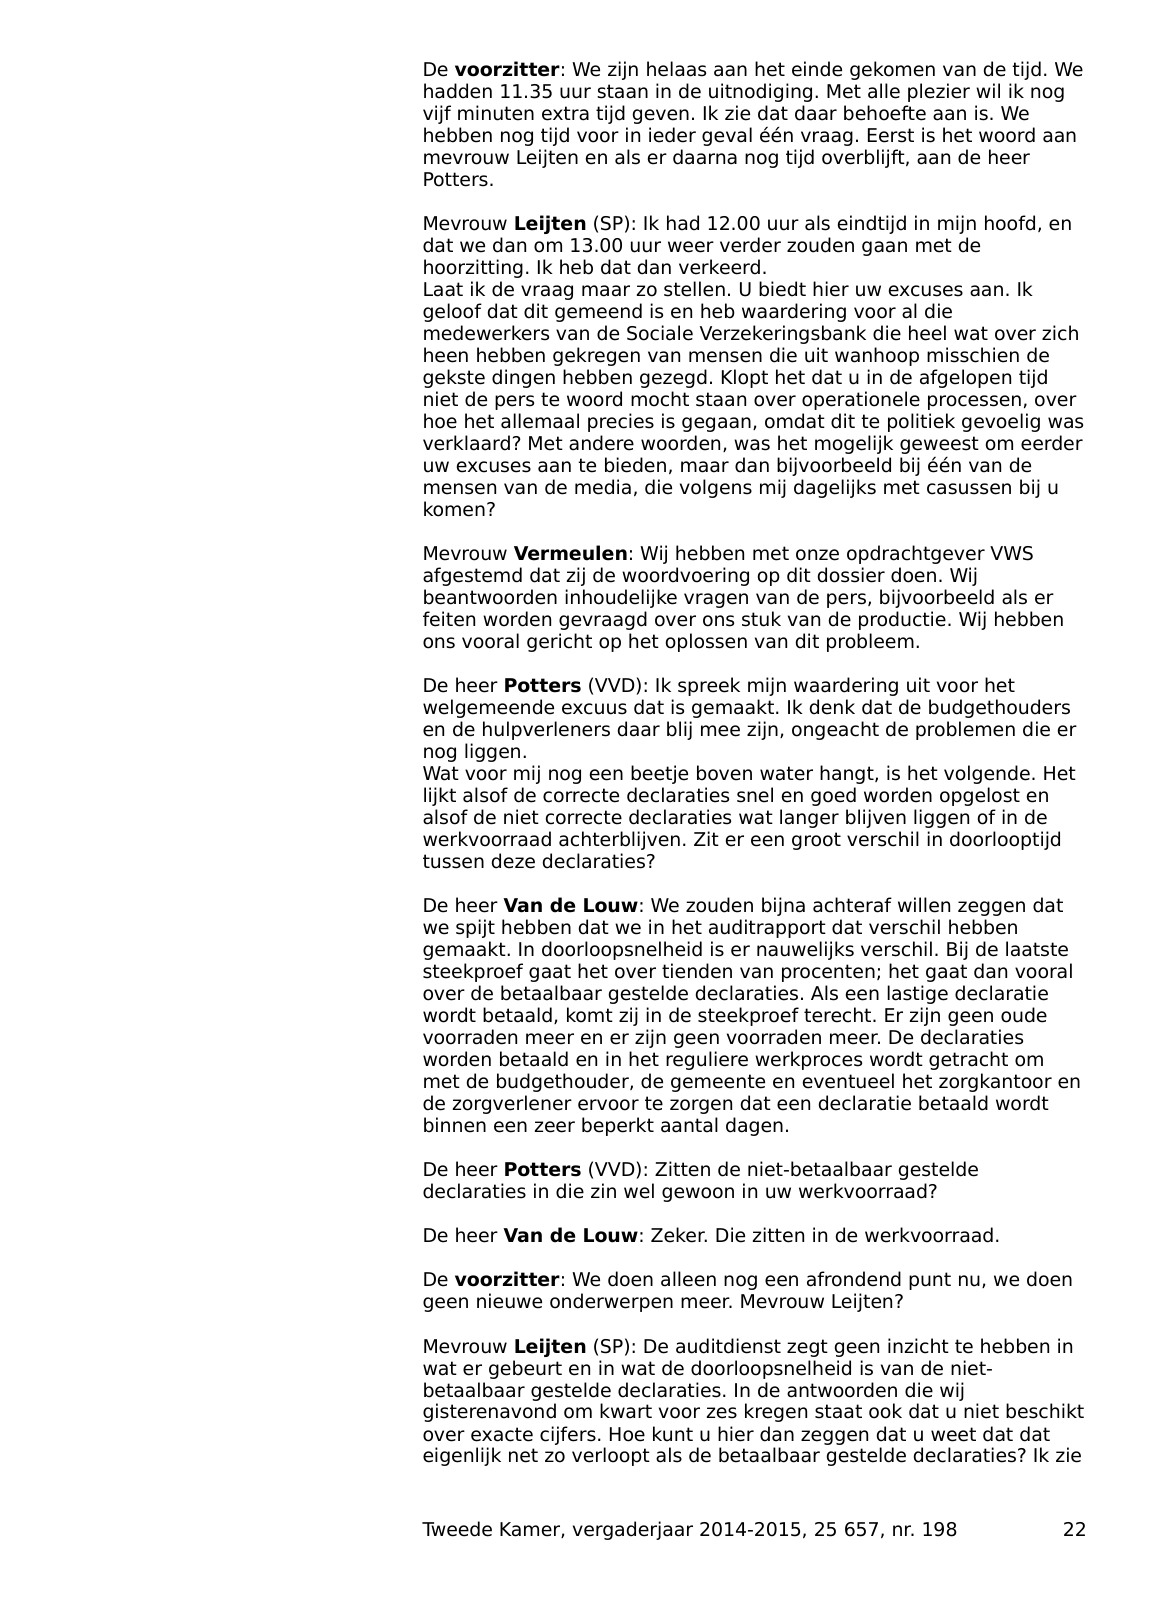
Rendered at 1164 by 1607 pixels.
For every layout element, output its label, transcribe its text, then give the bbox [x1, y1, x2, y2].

text De voorzitter: We doen alleen nog een afrondend punt nu, we doen geen nieuwe onderwerpen meer. Mevrouw Leijten? [422, 1269, 1087, 1313]
text Mevrouw Vermeulen: Wij hebben met onze opdrachtgever VWS afgestemd dat zij de woordvoering op dit dossier doen. Wij beantwoorden inhoudelijke vragen van de pers, bijvoorbeeld als er feiten worden gevraagd over ons stuk van de productie. Wij hebben ons vooral gericht op het oplossen van dit probleem. [422, 543, 1087, 653]
text De heer Potters (VVD): Zitten de niet-betaalbaar gestelde declaraties in die zin wel gewoon in uw werkvoorraad? [422, 1159, 1087, 1203]
text De heer Van de Louw: Zeker. Die zitten in de werkvoorraad. [422, 1225, 1087, 1247]
text De voorzitter: We zijn helaas aan het einde gekomen van de tijd. We hadden 11.35 uur staan in de uitnodiging. Met alle plezier wil ik nog vijf minuten extra tijd geven. Ik zie dat daar behoefte aan is. We hebben nog tijd voor in ieder geval één vraag. Eerst is het woord aan mevrouw Leijten en als er daarna nog tijd overblijft, aan de heer Potters. [422, 59, 1087, 191]
text Mevrouw Leijten (SP): Ik had 12.00 uur als eindtijd in mijn hoofd, en dat we dan om 13.00 uur weer verder zouden gaan met de hoorzitting. Ik heb dat dan verkeerd. [422, 213, 1087, 279]
text De heer Van de Louw: We zouden bijna achteraf willen zeggen dat we spijt hebben dat we in het auditrapport dat verschil hebben gemaakt. In doorloopsnelheid is er nauwelijks verschil. Bij de laatste steekproef gaat het over tienden van procenten; het gaat dan vooral over de betaalbaar gestelde declaraties. Als een lastige declaratie wordt betaald, komt zij in de steekproef terecht. Er zijn geen oude voorraden meer en er zijn geen voorraden meer. De declaraties worden betaald en in het reguliere werkproces wordt getracht om met de budgethouder, de gemeente en eventueel het zorgkantoor en de zorgverlener ervoor te zorgen dat een declaratie betaald wordt binnen een zeer beperkt aantal dagen. [422, 895, 1087, 1137]
text Mevrouw Leijten (SP): De auditdienst zegt geen inzicht te hebben in wat er gebeurt en in wat de doorloopsnelheid is van de niet-betaalbaar gestelde declaraties. In de antwoorden die wij gisterenavond om kwart voor zes kregen staat ook dat u niet beschikt over exacte cijfers. Hoe kunt u hier dan zeggen dat u weet dat dat eigenlijk net zo verloopt als de betaalbaar gestelde declaraties? Ik zie [422, 1336, 1087, 1467]
text De heer Potters (VVD): Ik spreek mijn waardering uit voor het welgemeende excuus dat is gemaakt. Ik denk dat de budgethouders en de hulpverleners daar blij mee zijn, ongeacht de problemen die er nog liggen. [422, 675, 1087, 763]
text Wat voor mij nog een beetje boven water hangt, is het volgende. Het lijkt alsof de correcte declaraties snel en goed worden opgelost en alsof de niet correcte declaraties wat langer blijven liggen of in de werkvoorraad achterblijven. Zit er een groot verschil in doorlooptijd tussen deze declaraties? [422, 763, 1087, 873]
text Laat ik de vraag maar zo stellen. U biedt hier uw excuses aan. Ik geloof dat dit gemeend is en heb waardering voor al die medewerkers van de Sociale Verzekeringsbank die heel wat over zich heen hebben gekregen van mensen die uit wanhoop misschien de gekste dingen hebben gezegd. Klopt het dat u in de afgelopen tijd niet de pers te woord mocht staan over operationele processen, over hoe het allemaal precies is gegaan, omdat dit te politiek gevoelig was verklaard? Met andere woorden, was het mogelijk geweest om eerder uw excuses aan te bieden, maar dan bijvoorbeeld bij één van de mensen van de media, die volgens mij dagelijks met casussen bij u komen? [422, 279, 1087, 521]
